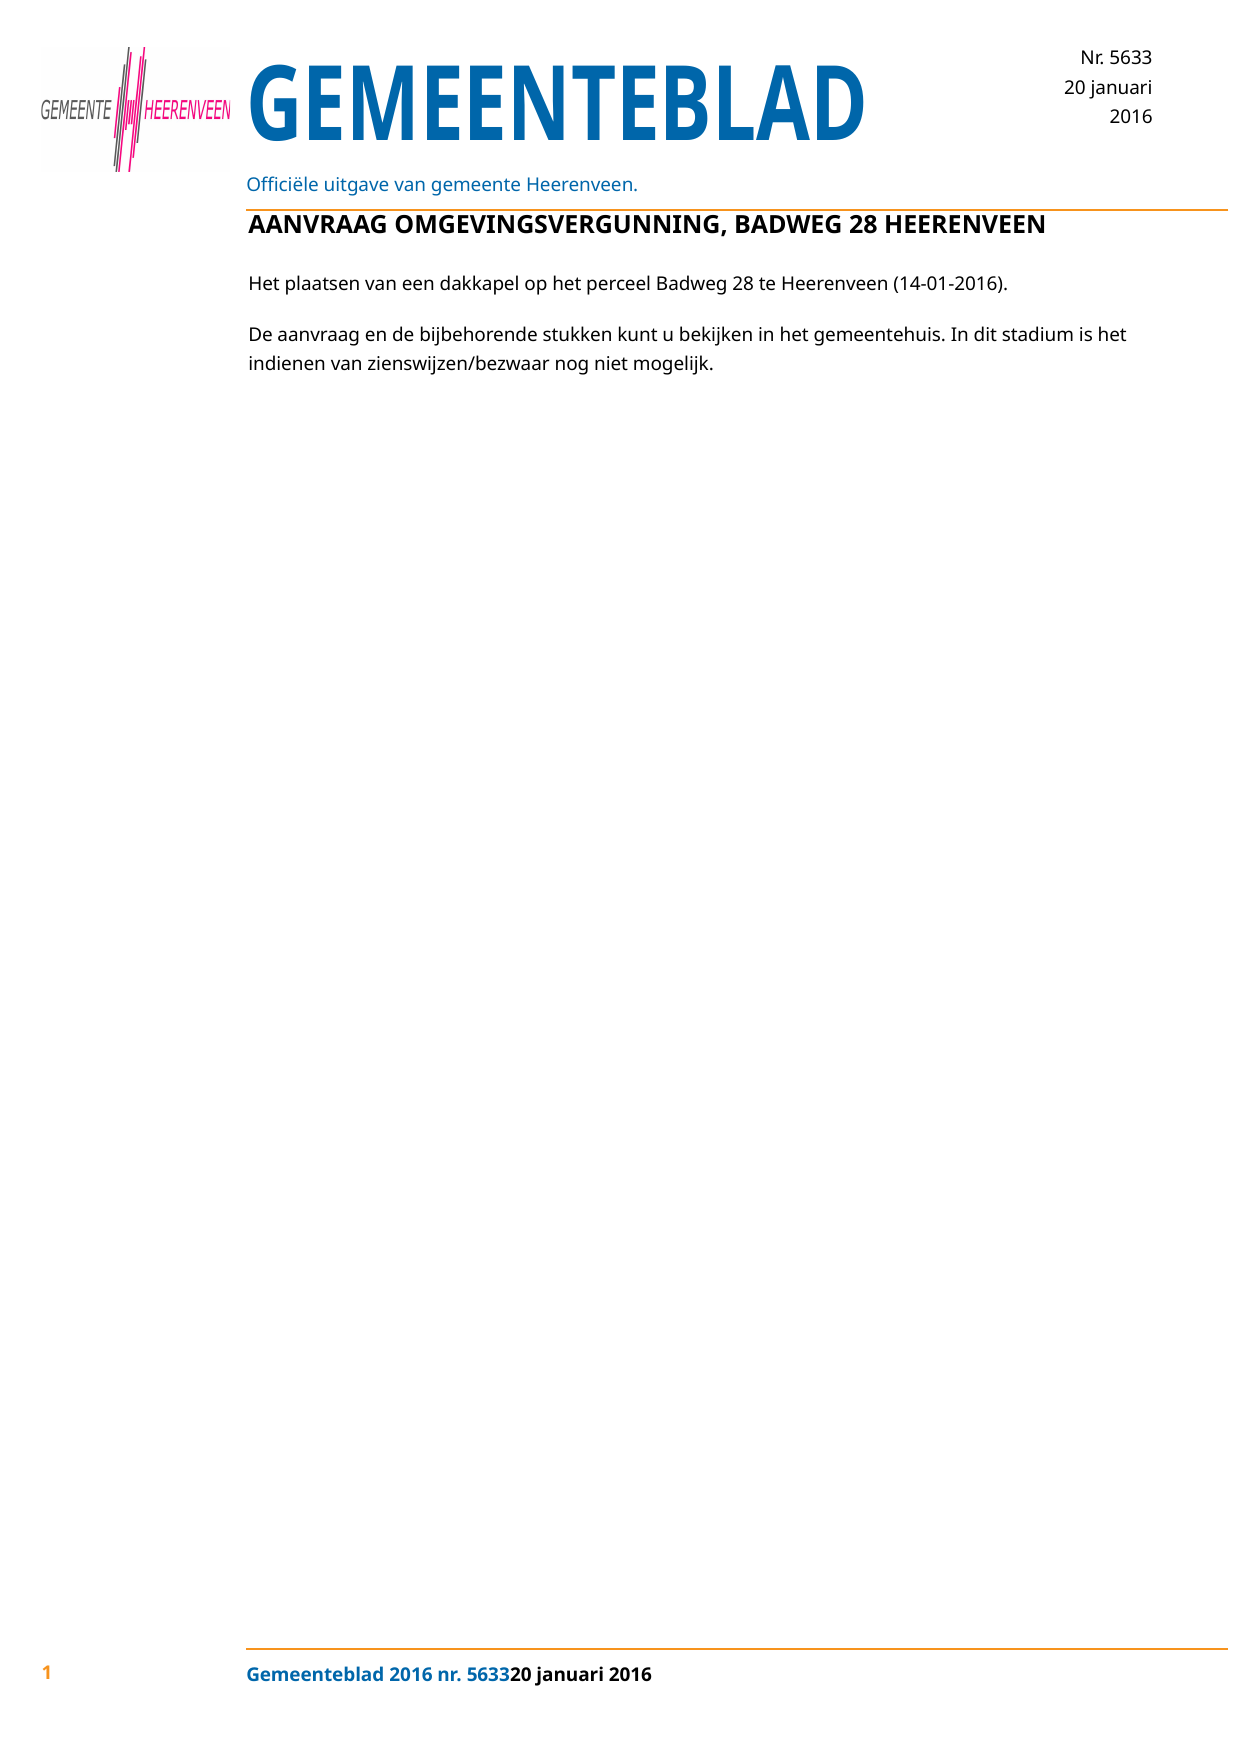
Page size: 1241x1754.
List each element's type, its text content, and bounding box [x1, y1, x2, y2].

text Het plaatsen van een dakkapel op het perceel Badweg 28 te Heerenveen (14-01-2016). [248, 270, 1152, 296]
text De aanvraag en de bijbehorende stukken kunt u bekijken in het gemeentehuis. In dit stadium is het indienen van zienswijzen/bezwaar nog niet mogelijk. [248, 321, 1152, 376]
text AANVRAAG OMGEVINGSVERGUNNING, BADWEG 28 HEERENVEEN [248, 211, 1152, 241]
picture [41, 47, 231, 172]
